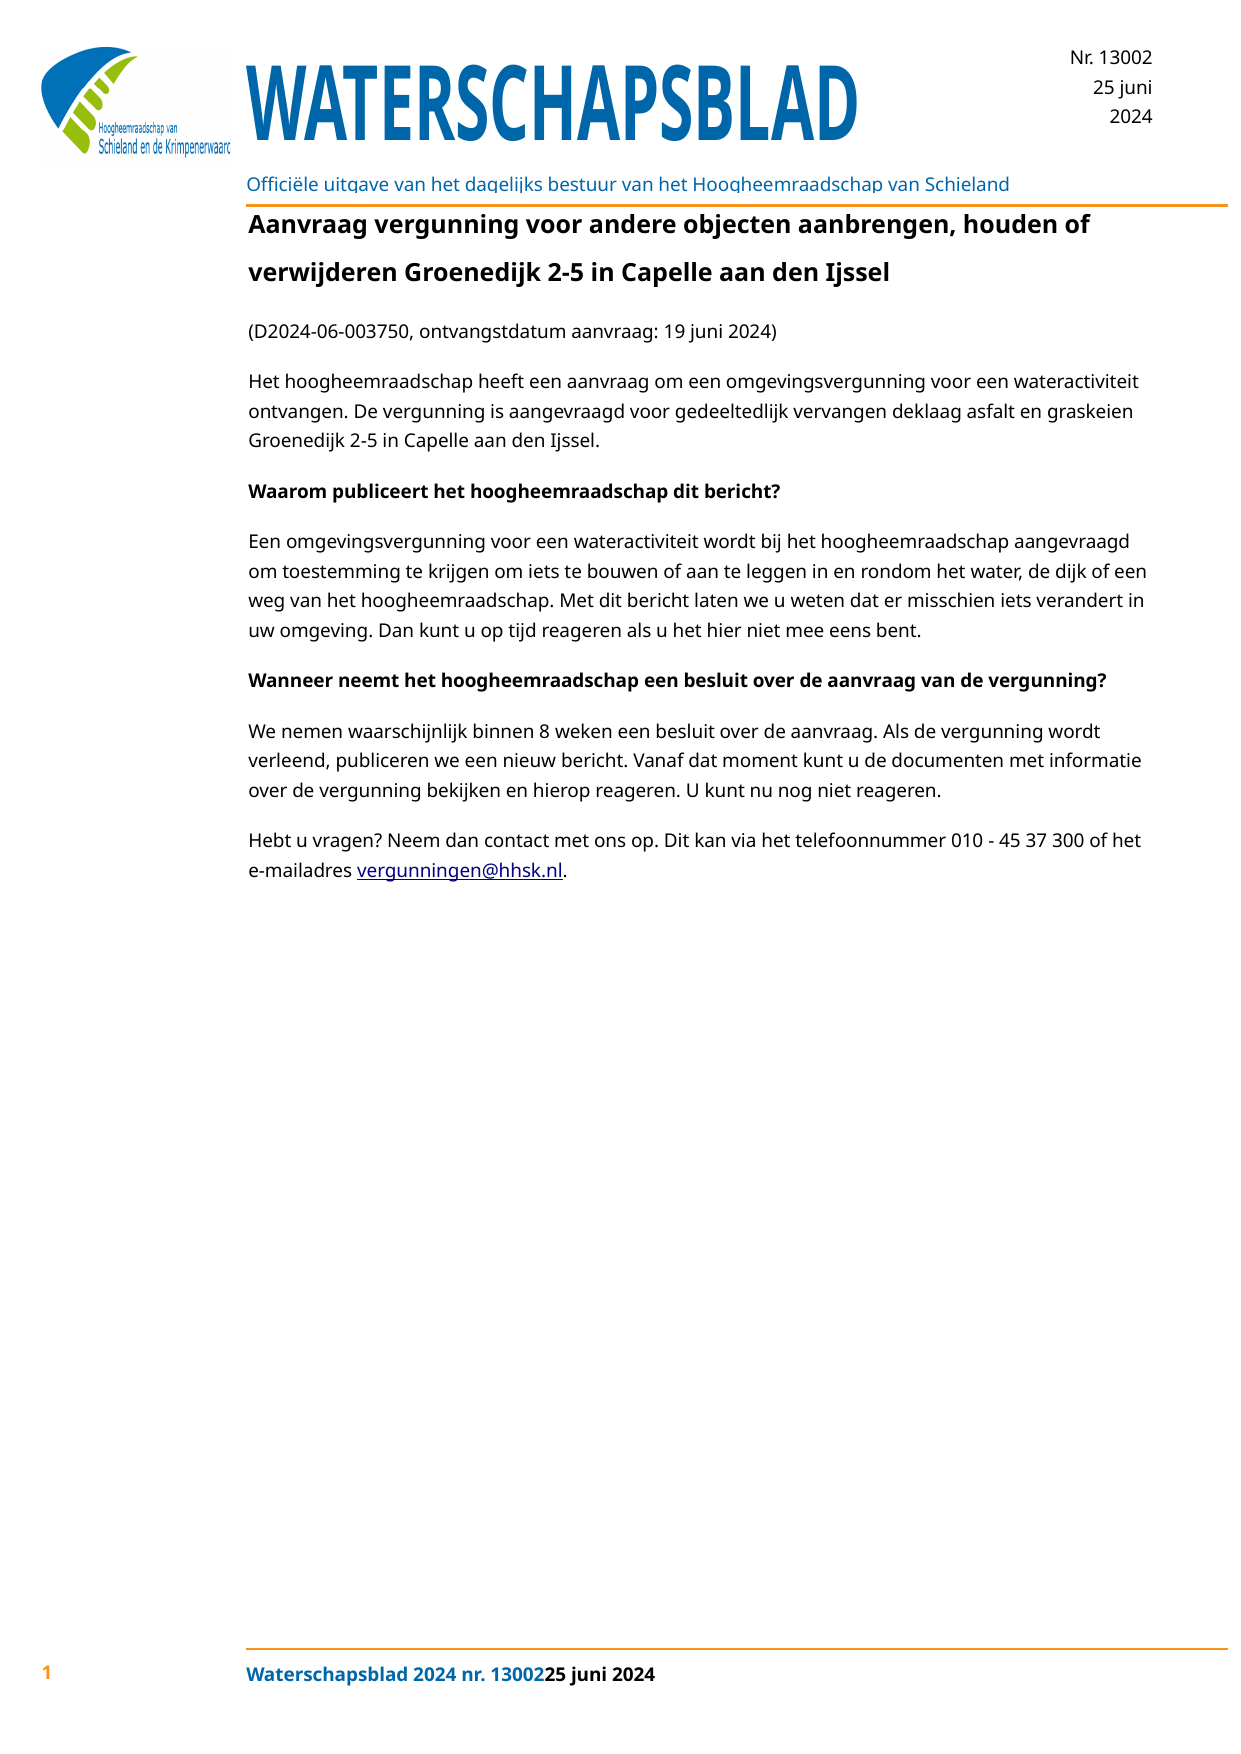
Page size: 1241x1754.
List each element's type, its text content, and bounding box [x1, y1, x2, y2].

text Een omgevingsvergunning voor een wateractiviteit wordt bij het hoogheemraadschap aangevraagd om toestemming te krijgen om iets te bouwen of aan te leggen in en rondom het water, de dijk of een weg van het hoogheemraadschap. Met dit bericht laten we u weten dat er misschien iets verandert in uw omgeving. Dan kunt u op tijd reageren als u het hier niet mee eens bent. [248, 528, 1152, 643]
text Waarom publiceert het hoogheemraadschap dit bericht? [248, 478, 1152, 504]
text Het hoogheemraadschap heeft een aanvraag om een omgevingsvergunning voor een wateractiviteit ontvangen. De vergunning is aangevraagd voor gedeeltedlijk vervangen deklaag asfalt en graskeien Groenedijk 2-5 in Capelle aan den Ijssel. [248, 368, 1152, 453]
picture [41, 47, 231, 172]
text Aanvraag vergunning voor andere objecten aanbrengen, houden of verwijderen Groenedijk 2-5 in Capelle aan den Ijssel [248, 207, 1152, 288]
text (D2024-06-003750, ontvangstdatum aanvraag: 19 juni 2024) [248, 318, 1152, 344]
text Hebt u vragen? Neem dan contact met ons op. Dit kan via het telefoonnummer 010 - 45 37 300 of het e-mailadres vergunningen@hhsk.nl. [248, 827, 1152, 883]
text We nemen waarschijnlijk binnen 8 weken een besluit over de aanvraag. Als de vergunning wordt verleend, publiceren we een nieuw bericht. Vanaf dat moment kunt u de documenten met informatie over de vergunning bekijken en hierop reageren. U kunt nu nog niet reageren. [248, 718, 1152, 803]
text Wanneer neemt het hoogheemraadschap een besluit over de aanvraag van de vergunning? [248, 667, 1152, 693]
